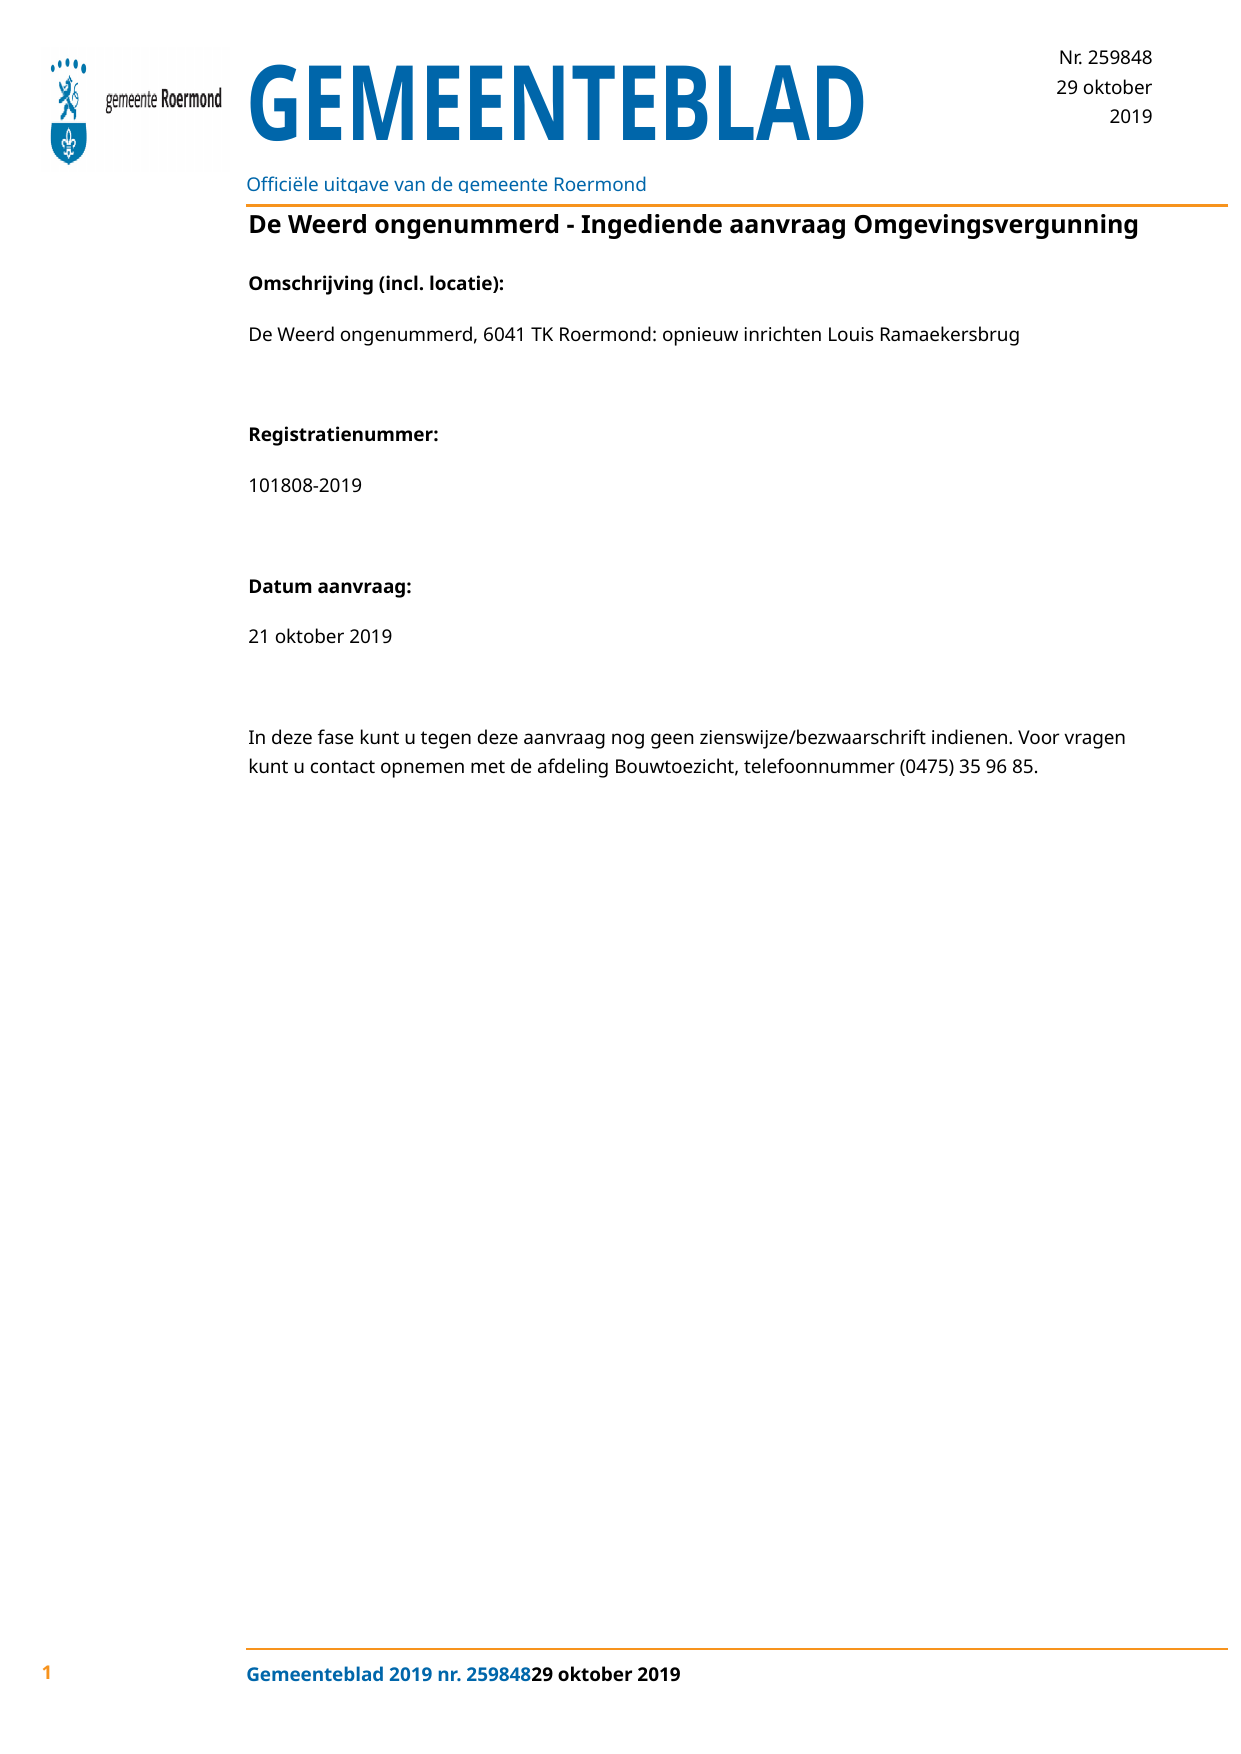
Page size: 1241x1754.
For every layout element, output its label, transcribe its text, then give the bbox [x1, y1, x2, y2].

text De Weerd ongenummerd, 6041 TK Roermond: opnieuw inrichten Louis Ramaekersbrug [248, 321, 1152, 346]
picture [41, 47, 231, 172]
text 101808-2019 [248, 472, 1152, 498]
text Registratienummer: [248, 422, 1152, 447]
text 21 oktober 2019 [248, 623, 1152, 649]
text In deze fase kunt u tegen deze aanvraag nog geen zienswijze/bezwaarschrift indienen. Voor vragen kunt u contact opnemen met de afdeling Bouwtoezicht, telefoonnummer (0475) 35 96 85. [248, 724, 1152, 779]
text Datum aanvraag: [248, 573, 1152, 598]
text Omschrijving (incl. locatie): [248, 270, 1152, 296]
text De Weerd ongenummerd - Ingediende aanvraag Omgevingsvergunning [248, 207, 1152, 241]
